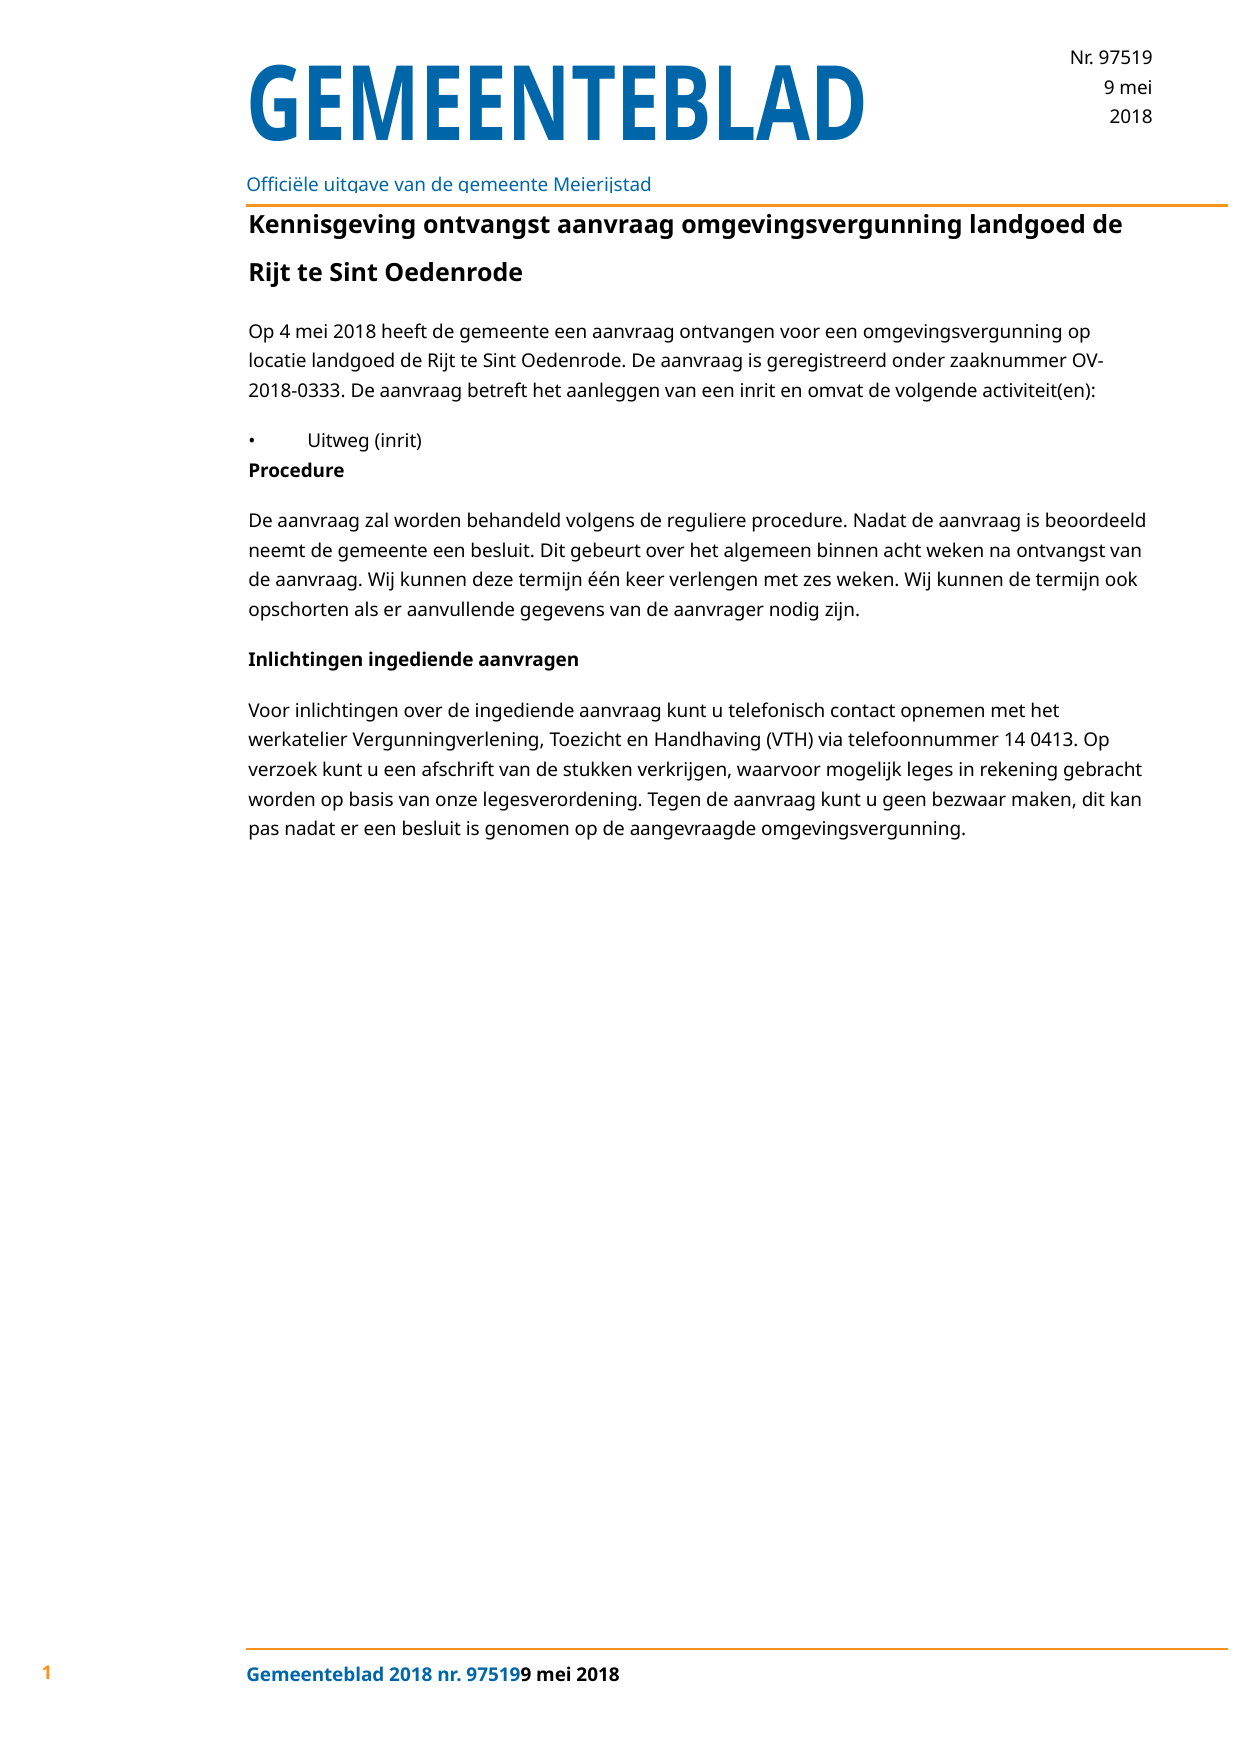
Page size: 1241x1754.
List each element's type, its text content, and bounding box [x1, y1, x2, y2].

list Uitweg (inrit) [248, 427, 1152, 453]
text De aanvraag zal worden behandeld volgens de reguliere procedure. Nadat de aanvraag is beoordeeld neemt de gemeente een besluit. Dit gebeurt over het algemeen binnen acht weken na ontvangst van de aanvraag. Wij kunnen deze termijn één keer verlengen met zes weken. Wij kunnen de termijn ook opschorten als er aanvullende gegevens van de aanvrager nodig zijn. [248, 507, 1152, 622]
text Procedure [248, 457, 1152, 483]
text Inlichtingen ingediende aanvragen [248, 647, 1152, 672]
text Kennisgeving ontvangst aanvraag omgevingsvergunning landgoed de Rijt te Sint Oedenrode [248, 207, 1152, 288]
picture [41, 47, 231, 172]
text Op 4 mei 2018 heeft de gemeente een aanvraag ontvangen voor een omgevingsvergunning op locatie landgoed de Rijt te Sint Oedenrode. De aanvraag is geregistreerd onder zaaknummer OV-2018-0333. De aanvraag betreft het aanleggen van een inrit en omvat de volgende activiteit(en): [248, 318, 1152, 403]
text Voor inlichtingen over de ingediende aanvraag kunt u telefonisch contact opnemen met het werkatelier Vergunningverlening, Toezicht en Handhaving (VTH) via telefoonnummer 14 0413. Op verzoek kunt u een afschrift van de stukken verkrijgen, waarvoor mogelijk leges in rekening gebracht worden op basis van onze legesverordening. Tegen de aanvraag kunt u geen bezwaar maken, dit kan pas nadat er een besluit is genomen op de aangevraagde omgevingsvergunning. [248, 697, 1152, 841]
